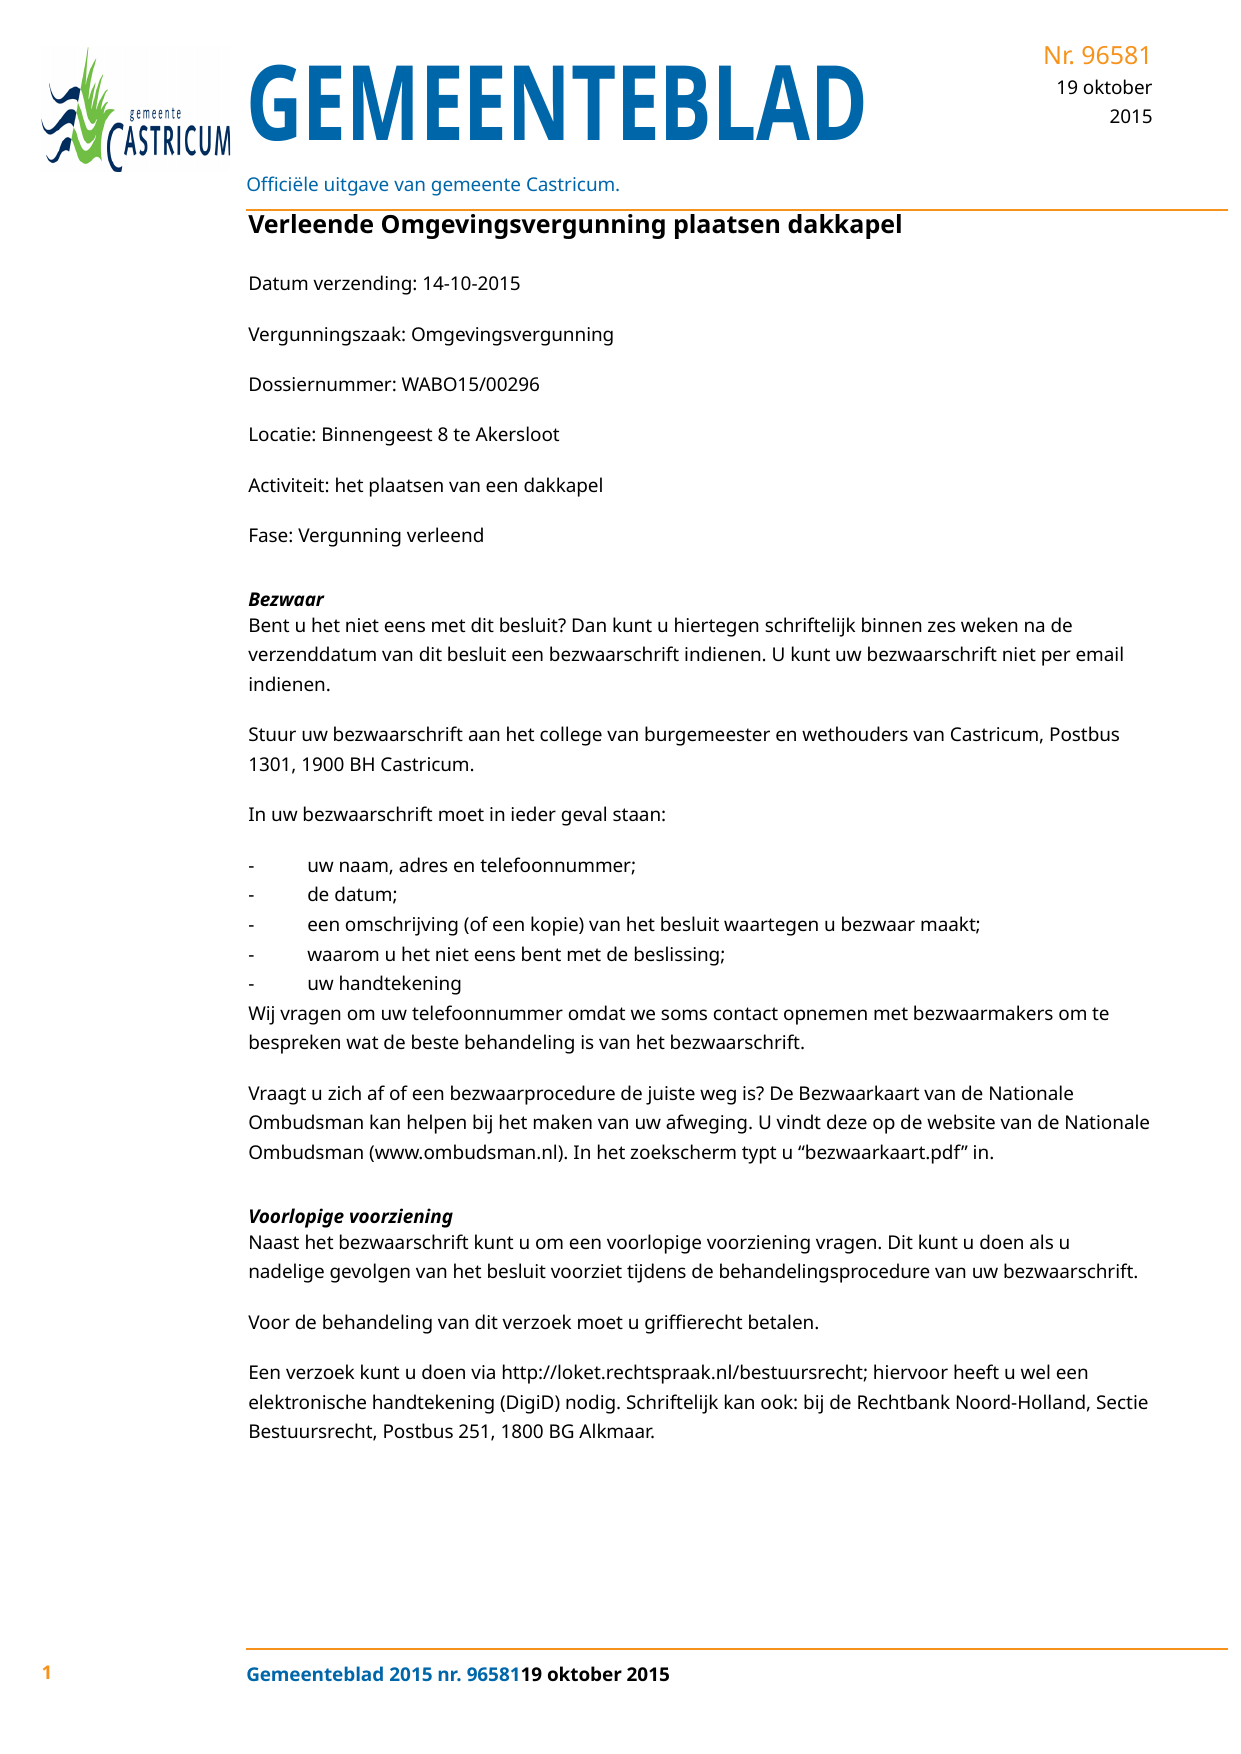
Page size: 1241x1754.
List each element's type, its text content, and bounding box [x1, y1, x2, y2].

text Vergunningszaak: Omgevingsvergunning [248, 321, 1152, 346]
list uw naam, adres en telefoonnummer; [248, 852, 1152, 878]
list uw handtekening [248, 970, 1152, 996]
text Verleende Omgevingsvergunning plaatsen dakkapel [248, 211, 1152, 241]
text Voor de behandeling van dit verzoek moet u griffierecht betalen. [248, 1309, 1152, 1334]
picture [41, 47, 231, 172]
text Bent u het niet eens met dit besluit? Dan kunt u hiertegen schriftelijk binnen zes weken na de verzenddatum van dit besluit een bezwaarschrift indienen. U kunt uw bezwaarschrift niet per email indienen. [248, 612, 1152, 697]
text Dossiernummer: WABO15/00296 [248, 371, 1152, 397]
text Datum verzending: 14-10-2015 [248, 270, 1152, 296]
list waarom u het niet eens bent met de beslissing; [248, 941, 1152, 967]
list een omschrijving (of een kopie) van het besluit waartegen u bezwaar maakt; [248, 911, 1152, 937]
text Wij vragen om uw telefoonnummer omdat we soms contact opnemen met bezwaarmakers om te bespreken wat de beste behandeling is van het bezwaarschrift. [248, 1000, 1152, 1055]
text Een verzoek kunt u doen via http://loket.rechtspraak.nl/bestuursrecht; hiervoor heeft u wel een elektronische handtekening (DigiD) nodig. Schriftelijk kan ook: bij de Rechtbank Noord-Holland, Sectie Bestuursrecht, Postbus 251, 1800 BG Alkmaar. [248, 1359, 1152, 1444]
text Fase: Vergunning verleend [248, 522, 1152, 548]
text Naast het bezwaarschrift kunt u om een voorlopige voorziening vragen. Dit kunt u doen als u nadelige gevolgen van het besluit voorziet tijdens de behandelingsprocedure van uw bezwaarschrift. [248, 1229, 1152, 1284]
text Voorlopige voorziening [248, 1203, 1152, 1229]
text Activiteit: het plaatsen van een dakkapel [248, 472, 1152, 498]
text Stuur uw bezwaarschrift aan het college van burgemeester en wethouders van Castricum, Postbus 1301, 1900 BH Castricum. [248, 722, 1152, 777]
text In uw bezwaarschrift moet in ieder geval staan: [248, 802, 1152, 827]
text Locatie: Binnengeest 8 te Akersloot [248, 422, 1152, 447]
text Vraagt u zich af of een bezwaarprocedure de juiste weg is? De Bezwaarkaart van de Nationale Ombudsman kan helpen bij het maken van uw afweging. U vindt deze op de website van de Nationale Ombudsman (www.ombudsman.nl). In het zoekscherm typt u “bezwaarkaart.pdf” in. [248, 1080, 1152, 1165]
list de datum; [248, 882, 1152, 907]
text Bezwaar [248, 586, 1152, 612]
